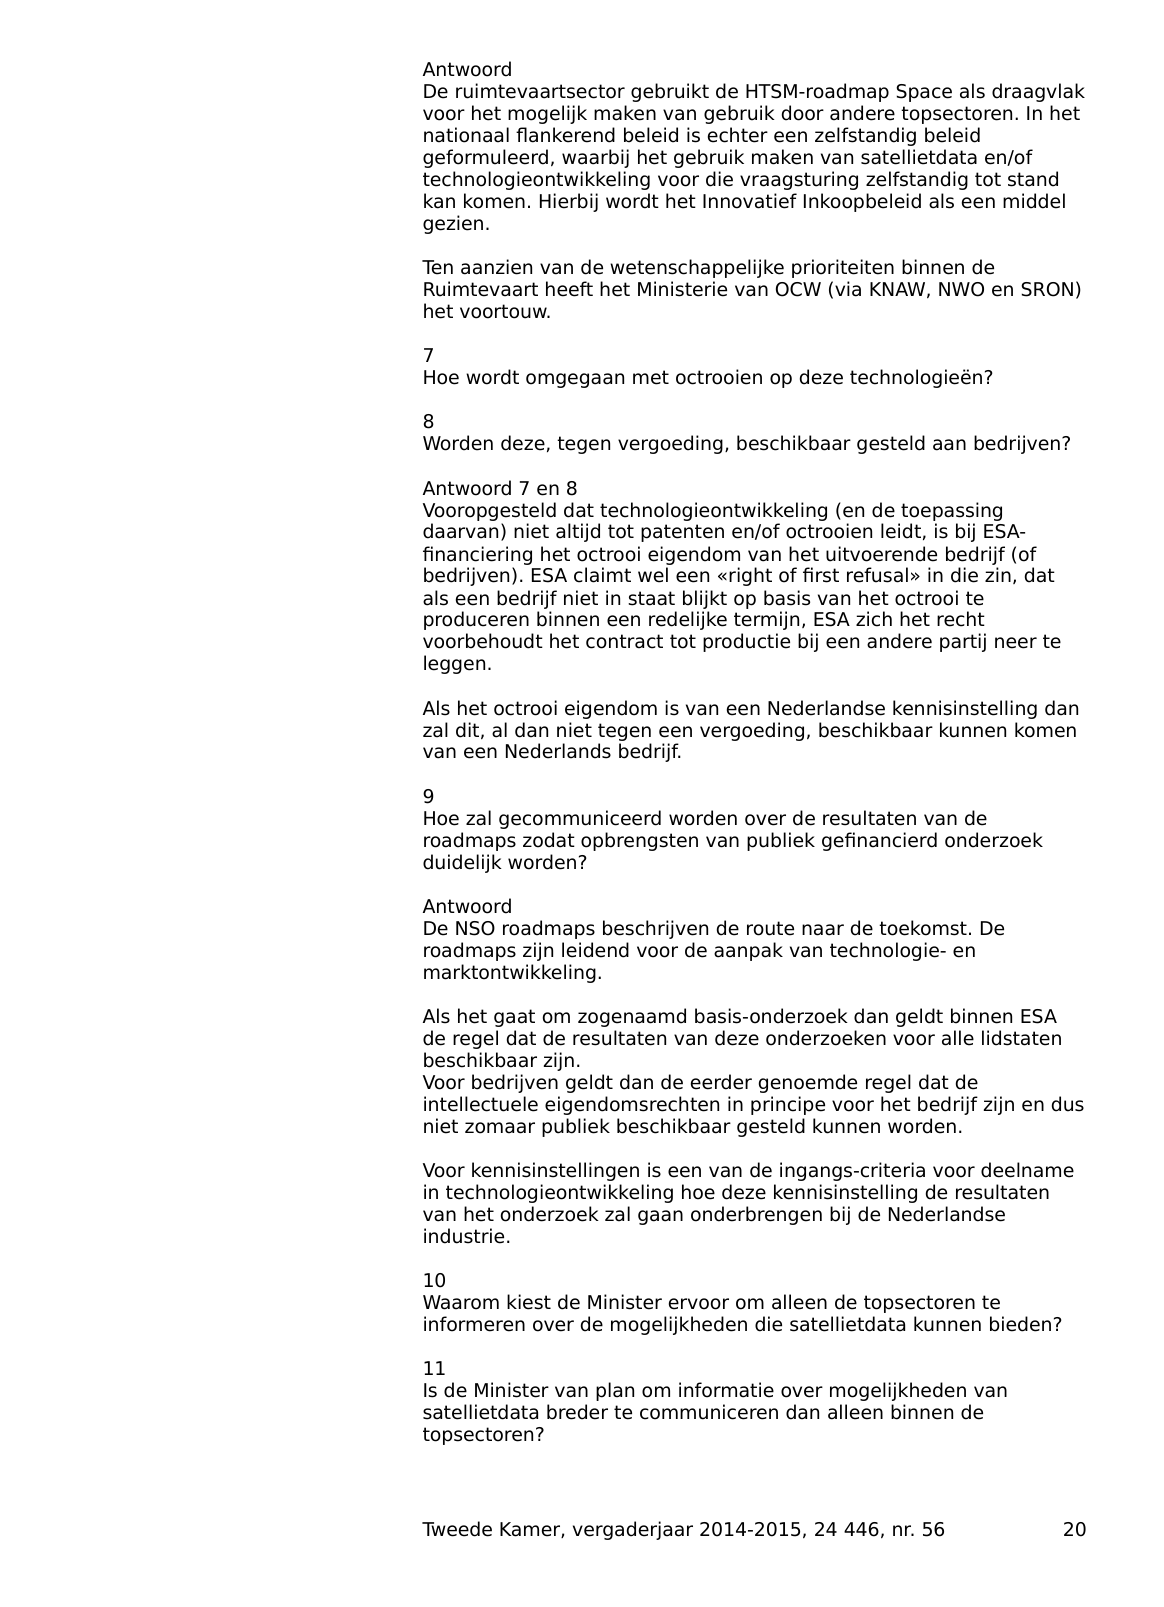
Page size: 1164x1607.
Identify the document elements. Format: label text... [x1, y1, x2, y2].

text Hoe zal gecommuniceerd worden over de resultaten van de roadmaps zodat opbrengsten van publiek gefinancierd onderzoek duidelijk worden? [422, 808, 1087, 873]
text 10 [422, 1270, 1087, 1292]
text De ruimtevaartsector gebruikt de HTSM-roadmap Space als draagvlak voor het mogelijk maken van gebruik door andere topsectoren. In het nationaal flankerend beleid is echter een zelfstandig beleid geformuleerd, waarbij het gebruik maken van satellietdata en/of technologieontwikkeling voor die vraagsturing zelfstandig tot stand kan komen. Hierbij wordt het Innovatief Inkoopbeleid als een middel gezien. [422, 81, 1087, 235]
text Vooropgesteld dat technologieontwikkeling (en de toepassing daarvan) niet altijd tot patenten en/of octrooien leidt, is bij ESA-financiering het octrooi eigendom van het uitvoerende bedrijf (of bedrijven). ESA claimt wel een «right of first refusal» in die zin, dat als een bedrijf niet in staat blijkt op basis van het octrooi te produceren binnen een redelijke termijn, ESA zich het recht voorbehoudt het contract tot productie bij een andere partij neer te leggen. [422, 499, 1087, 675]
text Antwoord [422, 896, 1087, 918]
text Waarom kiest de Minister ervoor om alleen de topsectoren te informeren over de mogelijkheden die satellietdata kunnen bieden? [422, 1292, 1087, 1336]
text Worden deze, tegen vergoeding, beschikbaar gesteld aan bedrijven? [422, 433, 1087, 455]
text Voor kennisinstellingen is een van de ingangs-criteria voor deelname in technologieontwikkeling hoe deze kennisinstelling de resultaten van het onderzoek zal gaan onderbrengen bij de Nederlandse industrie. [422, 1160, 1087, 1248]
text 9 [422, 786, 1087, 808]
text Hoe wordt omgegaan met octrooien op deze technologieën? [422, 367, 1087, 389]
text 11 [422, 1358, 1087, 1380]
text Ten aanzien van de wetenschappelijke prioriteiten binnen de Ruimtevaart heeft het Ministerie van OCW (via KNAW, NWO en SRON) het voortouw. [422, 257, 1087, 323]
text Als het octrooi eigendom is van een Nederlandse kennisinstelling dan zal dit, al dan niet tegen een vergoeding, beschikbaar kunnen komen van een Nederlands bedrijf. [422, 697, 1087, 763]
text Antwoord [422, 59, 1087, 81]
text Voor bedrijven geldt dan de eerder genoemde regel dat de intellectuele eigendomsrechten in principe voor het bedrijf zijn en dus niet zomaar publiek beschikbaar gesteld kunnen worden. [422, 1072, 1087, 1138]
text 7 [422, 345, 1087, 367]
text 8 [422, 411, 1087, 433]
text Als het gaat om zogenaamd basis-onderzoek dan geldt binnen ESA de regel dat de resultaten van deze onderzoeken voor alle lidstaten beschikbaar zijn. [422, 1006, 1087, 1072]
text Is de Minister van plan om informatie over mogelijkheden van satellietdata breder te communiceren dan alleen binnen de topsectoren? [422, 1380, 1087, 1446]
text De NSO roadmaps beschrijven de route naar de toekomst. De roadmaps zijn leidend voor de aanpak van technologie- en marktontwikkeling. [422, 918, 1087, 984]
text Antwoord 7 en 8 [422, 477, 1087, 499]
